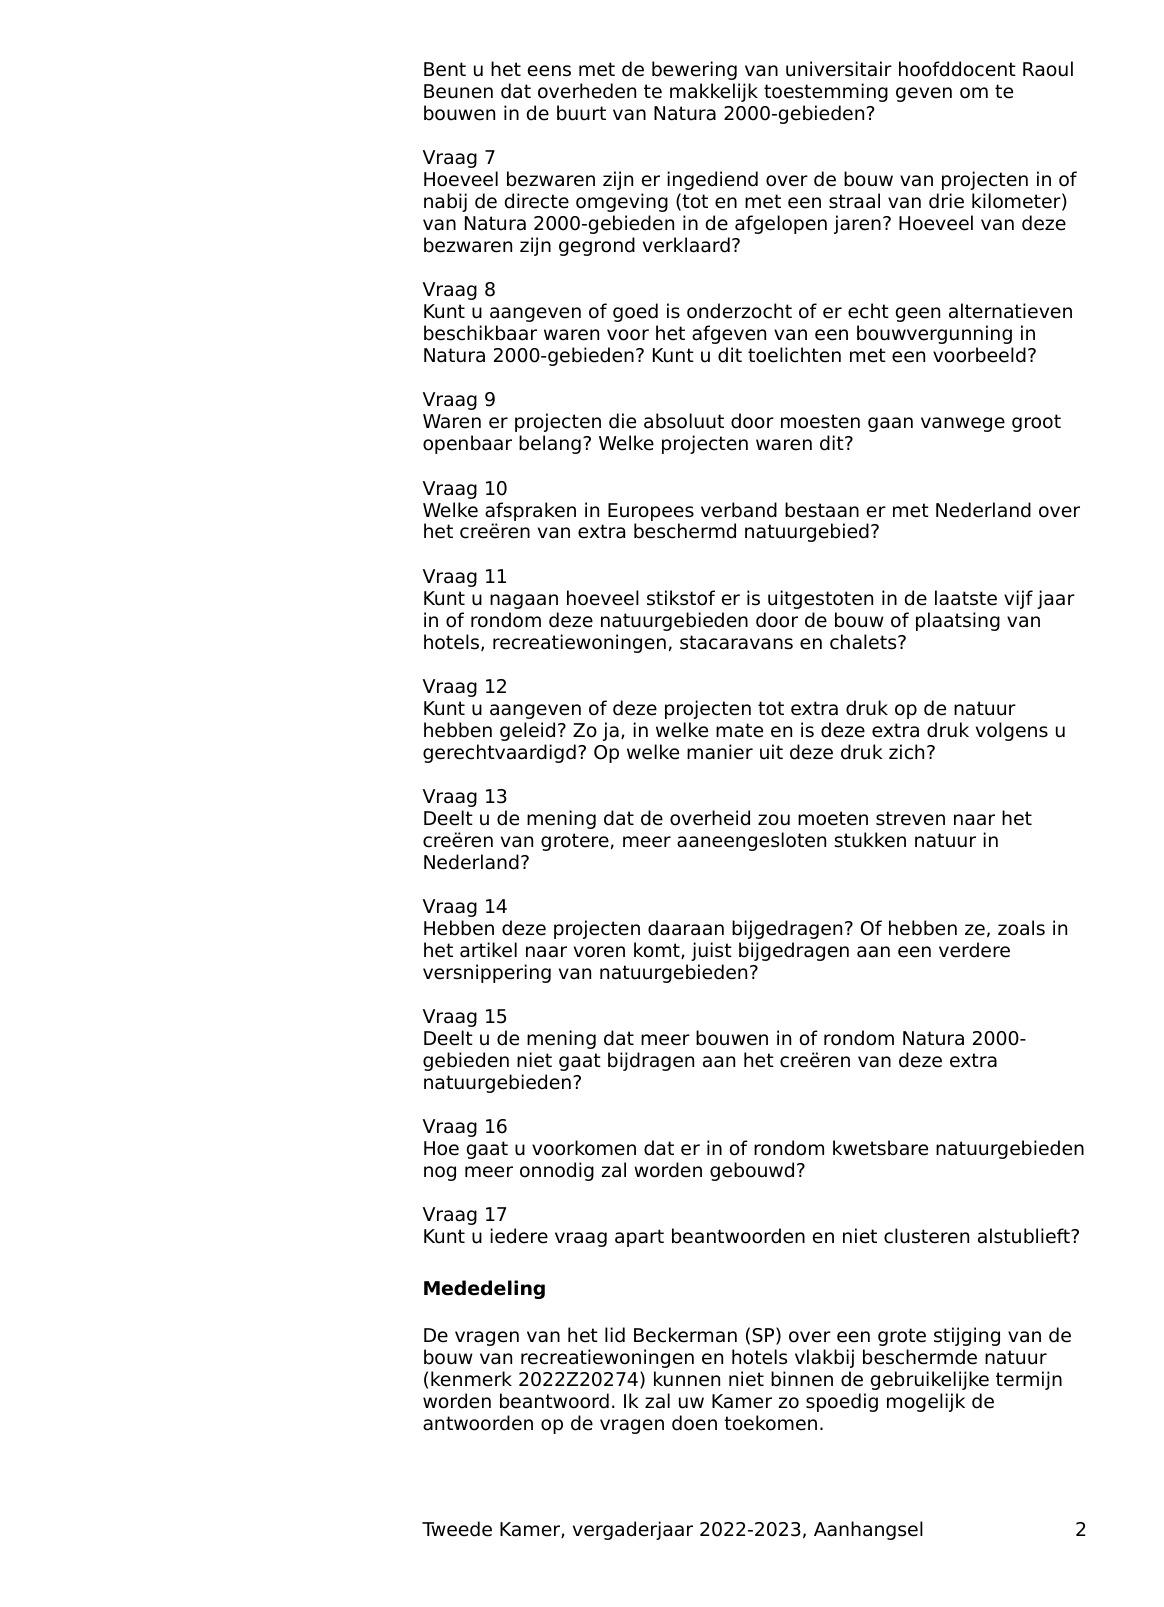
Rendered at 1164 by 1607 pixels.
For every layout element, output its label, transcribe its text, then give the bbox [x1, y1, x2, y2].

text Deelt u de mening dat meer bouwen in of rondom Natura 2000-gebieden niet gaat bijdragen aan het creëren van deze extra natuurgebieden? [422, 1028, 1087, 1094]
text Kunt u nagaan hoeveel stikstof er is uitgestoten in de laatste vijf jaar in of rondom deze natuurgebieden door de bouw of plaatsing van hotels, recreatiewoningen, stacaravans en chalets? [422, 588, 1087, 653]
text Hoeveel bezwaren zijn er ingediend over de bouw van projecten in of nabij de directe omgeving (tot en met een straal van drie kilometer) van Natura 2000-gebieden in de afgelopen jaren? Hoeveel van deze bezwaren zijn gegrond verklaard? [422, 169, 1087, 257]
text Hebben deze projecten daaraan bijgedragen? Of hebben ze, zoals in het artikel naar voren komt, juist bijgedragen aan een verdere versnippering van natuurgebieden? [422, 918, 1087, 984]
text Vraag 8 [422, 279, 1087, 301]
text Vraag 16 [422, 1116, 1087, 1138]
text De vragen van het lid Beckerman (SP) over een grote stijging van de bouw van recreatiewoningen en hotels vlakbij beschermde natuur (kenmerk 2022Z20274) kunnen niet binnen de gebruikelijke termijn worden beantwoord. Ik zal uw Kamer zo spoedig mogelijk de antwoorden op de vragen doen toekomen. [422, 1325, 1087, 1435]
text Vraag 10 [422, 477, 1087, 499]
text Vraag 14 [422, 896, 1087, 918]
text Vraag 17 [422, 1204, 1087, 1226]
text Waren er projecten die absoluut door moesten gaan vanwege groot openbaar belang? Welke projecten waren dit? [422, 411, 1087, 455]
text Kunt u iedere vraag apart beantwoorden en niet clusteren alstublieft? [422, 1226, 1087, 1248]
text Welke afspraken in Europees verband bestaan er met Nederland over het creëren van extra beschermd natuurgebied? [422, 499, 1087, 543]
text Vraag 13 [422, 786, 1087, 808]
text Vraag 7 [422, 147, 1087, 169]
text Deelt u de mening dat de overheid zou moeten streven naar het creëren van grotere, meer aaneengesloten stukken natuur in Nederland? [422, 808, 1087, 874]
subtitle Mededeling [422, 1278, 1087, 1300]
text Vraag 9 [422, 389, 1087, 411]
text Bent u het eens met de bewering van universitair hoofddocent Raoul Beunen dat overheden te makkelijk toestemming geven om te bouwen in de buurt van Natura 2000-gebieden? [422, 59, 1087, 125]
text Hoe gaat u voorkomen dat er in of rondom kwetsbare natuurgebieden nog meer onnodig zal worden gebouwd? [422, 1138, 1087, 1182]
text Vraag 15 [422, 1006, 1087, 1028]
text Vraag 12 [422, 676, 1087, 698]
text Kunt u aangeven of goed is onderzocht of er echt geen alternatieven beschikbaar waren voor het afgeven van een bouwvergunning in Natura 2000-gebieden? Kunt u dit toelichten met een voorbeeld? [422, 301, 1087, 367]
text Vraag 11 [422, 566, 1087, 588]
text Kunt u aangeven of deze projecten tot extra druk op de natuur hebben geleid? Zo ja, in welke mate en is deze extra druk volgens u gerechtvaardigd? Op welke manier uit deze druk zich? [422, 698, 1087, 764]
